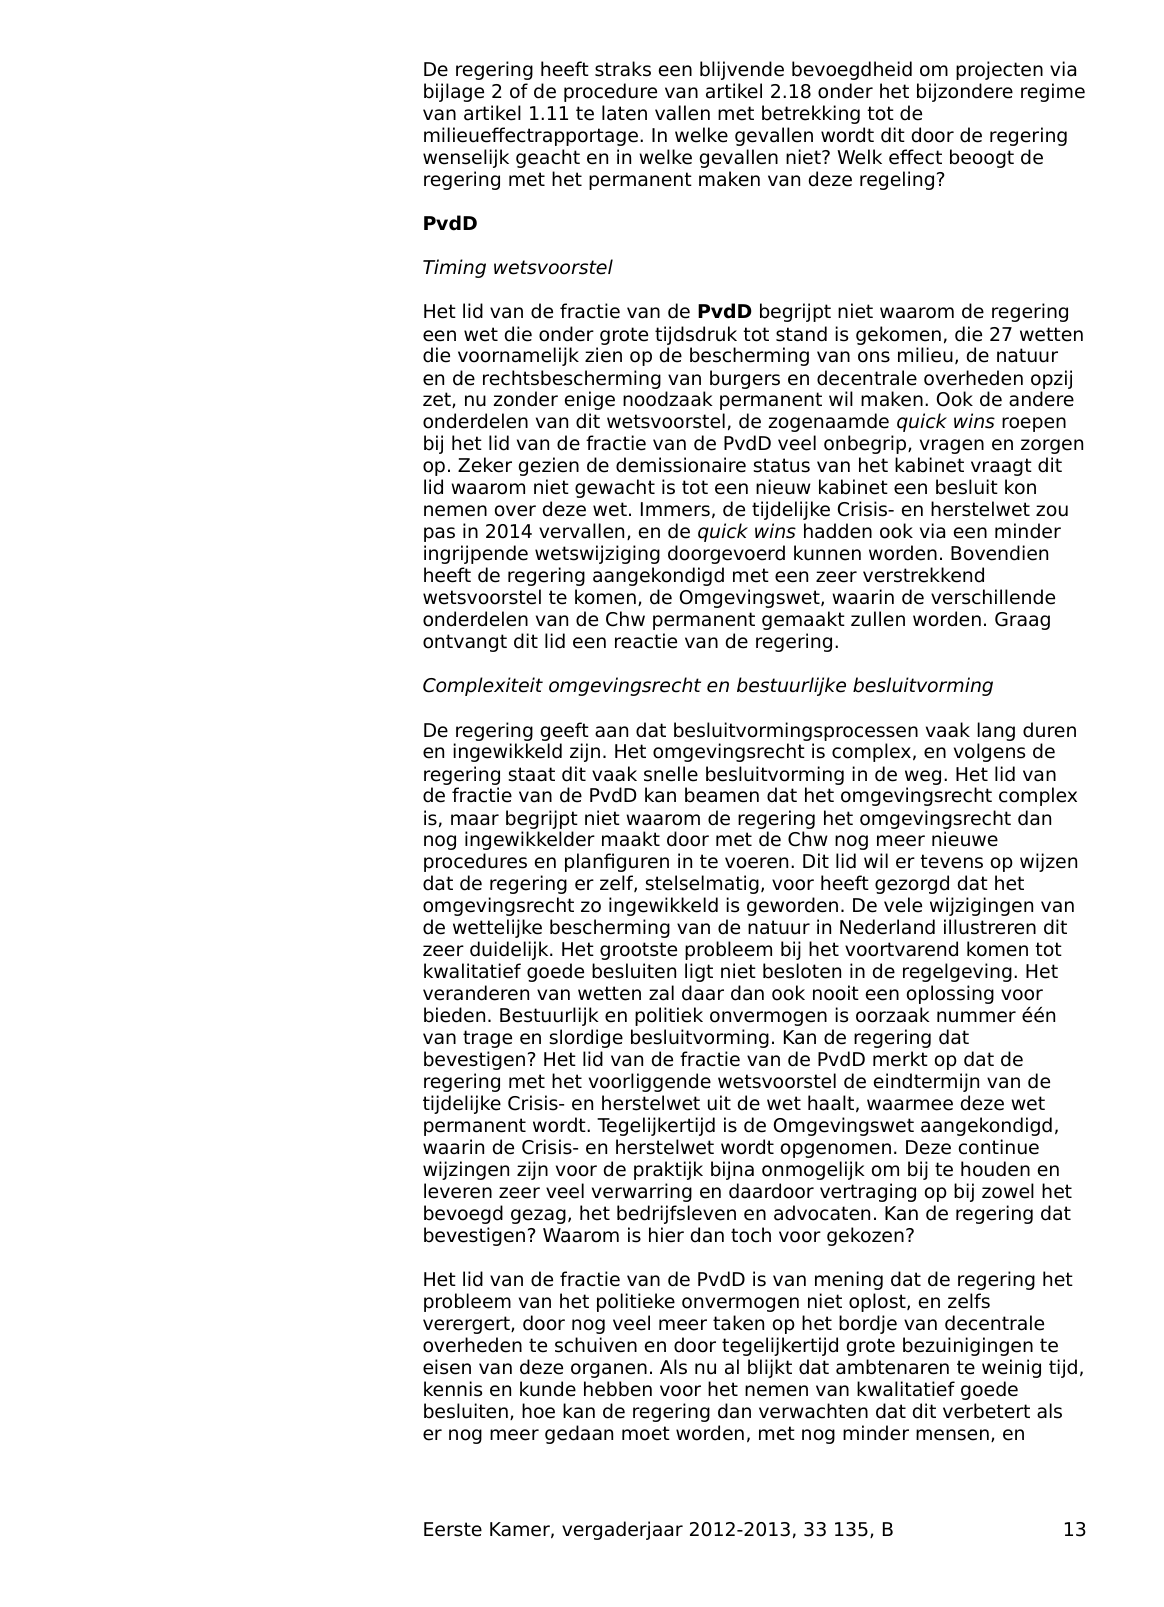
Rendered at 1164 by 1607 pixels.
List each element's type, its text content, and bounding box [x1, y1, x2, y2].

text De regering heeft straks een blijvende bevoegdheid om projecten via bijlage 2 of de procedure van artikel 2.18 onder het bijzondere regime van artikel 1.11 te laten vallen met betrekking tot de milieueffectrapportage. In welke gevallen wordt dit door de regering wenselijk geacht en in welke gevallen niet? Welk effect beoogt de regering met het permanent maken van deze regeling? [422, 59, 1087, 191]
subtitle Complexiteit omgevingsrecht en bestuurlijke besluitvorming [422, 675, 1087, 697]
text De regering geeft aan dat besluitvormingsprocessen vaak lang duren en ingewikkeld zijn. Het omgevingsrecht is complex, en volgens de regering staat dit vaak snelle besluitvorming in de weg. Het lid van de fractie van de PvdD kan beamen dat het omgevingsrecht complex is, maar begrijpt niet waarom de regering het omgevingsrecht dan nog ingewikkelder maakt door met de Chw nog meer nieuwe procedures en planfiguren in te voeren. Dit lid wil er tevens op wijzen dat de regering er zelf, stelselmatig, voor heeft gezorgd dat het omgevingsrecht zo ingewikkeld is geworden. De vele wijzigingen van de wettelijke bescherming van de natuur in Nederland illustreren dit zeer duidelijk. Het grootste probleem bij het voortvarend komen tot kwalitatief goede besluiten ligt niet besloten in de regelgeving. Het veranderen van wetten zal daar dan ook nooit een oplossing voor bieden. Bestuurlijk en politiek onvermogen is oorzaak nummer één van trage en slordige besluitvorming. Kan de regering dat bevestigen? Het lid van de fractie van de PvdD merkt op dat de regering met het voorliggende wetsvoorstel de eindtermijn van de tijdelijke Crisis- en herstelwet uit de wet haalt, waarmee deze wet permanent wordt. Tegelijkertijd is de Omgevingswet aangekondigd, waarin de Crisis- en herstelwet wordt opgenomen. Deze continue wijzingen zijn voor de praktijk bijna onmogelijk om bij te houden en leveren zeer veel verwarring en daardoor vertraging op bij zowel het bevoegd gezag, het bedrijfsleven en advocaten. Kan de regering dat bevestigen? Waarom is hier dan toch voor gekozen? [422, 719, 1087, 1247]
subtitle Timing wetsvoorstel [422, 257, 1087, 279]
text Het lid van de fractie van de PvdD is van mening dat de regering het probleem van het politieke onvermogen niet oplost, en zelfs verergert, door nog veel meer taken op het bordje van decentrale overheden te schuiven en door tegelijkertijd grote bezuinigingen te eisen van deze organen. Als nu al blijkt dat ambtenaren te weinig tijd, kennis en kunde hebben voor het nemen van kwalitatief goede besluiten, hoe kan de regering dan verwachten dat dit verbetert als er nog meer gedaan moet worden, met nog minder mensen, en [422, 1269, 1087, 1445]
text Het lid van de fractie van de PvdD begrijpt niet waarom de regering een wet die onder grote tijdsdruk tot stand is gekomen, die 27 wetten die voornamelijk zien op de bescherming van ons milieu, de natuur en de rechtsbescherming van burgers en decentrale overheden opzij zet, nu zonder enige noodzaak permanent wil maken. Ook de andere onderdelen van dit wetsvoorstel, de zogenaamde quick wins roepen bij het lid van de fractie van de PvdD veel onbegrip, vragen en zorgen op. Zeker gezien de demissionaire status van het kabinet vraagt dit lid waarom niet gewacht is tot een nieuw kabinet een besluit kon nemen over deze wet. Immers, de tijdelijke Crisis- en herstelwet zou pas in 2014 vervallen, en de quick wins hadden ook via een minder ingrijpende wetswijziging doorgevoerd kunnen worden. Bovendien heeft de regering aangekondigd met een zeer verstrekkend wetsvoorstel te komen, de Omgevingswet, waarin de verschillende onderdelen van de Chw permanent gemaakt zullen worden. Graag ontvangt dit lid een reactie van de regering. [422, 301, 1087, 653]
subtitle PvdD [422, 213, 1087, 235]
